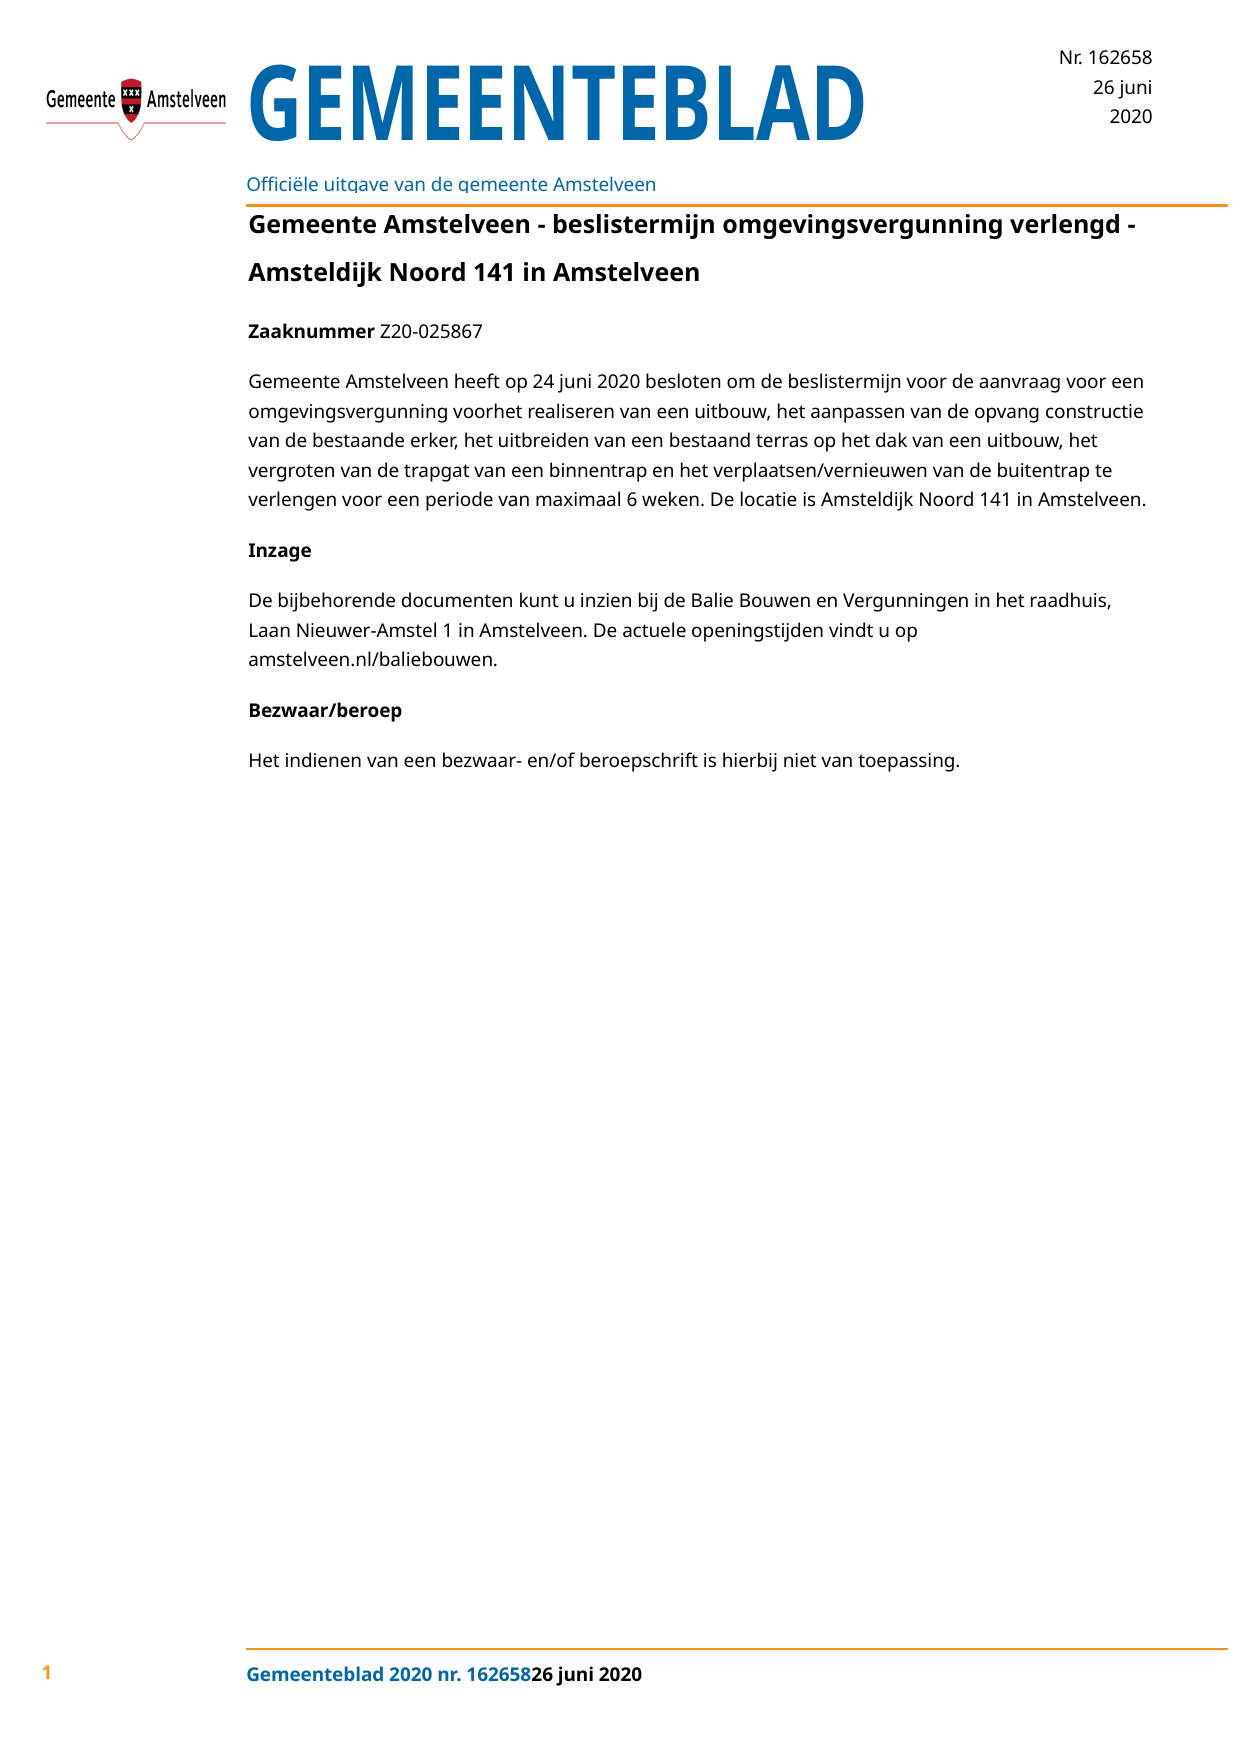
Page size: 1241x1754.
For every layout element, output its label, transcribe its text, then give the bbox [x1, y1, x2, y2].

text De bijbehorende documenten kunt u inzien bij de Balie Bouwen en Vergunningen in het raadhuis, Laan Nieuwer-Amstel 1 in Amstelveen. De actuele openingstijden vindt u op amstelveen.nl/baliebouwen. [248, 587, 1152, 672]
text Gemeente Amstelveen - beslistermijn omgevingsvergunning verlengd - Amsteldijk Noord 141 in Amstelveen [248, 207, 1152, 288]
text Inzage [248, 537, 1152, 563]
text Zaaknummer Z20-025867 [248, 318, 1152, 344]
text Gemeente Amstelveen heeft op 24 juni 2020 besloten om de beslistermijn voor de aanvraag voor een omgevingsvergunning voorhet realiseren van een uitbouw, het aanpassen van de opvang constructie van de bestaande erker, het uitbreiden van een bestaand terras op het dak van een uitbouw, het vergroten van de trapgat van een binnentrap en het verplaatsen/vernieuwen van de buitentrap te verlengen voor een periode van maximaal 6 weken. De locatie is Amsteldijk Noord 141 in Amstelveen. [248, 368, 1152, 512]
text Het indienen van een bezwaar- en/of beroepschrift is hierbij niet van toepassing. [248, 747, 1152, 773]
picture [41, 47, 231, 172]
text Bezwaar/beroep [248, 697, 1152, 723]
